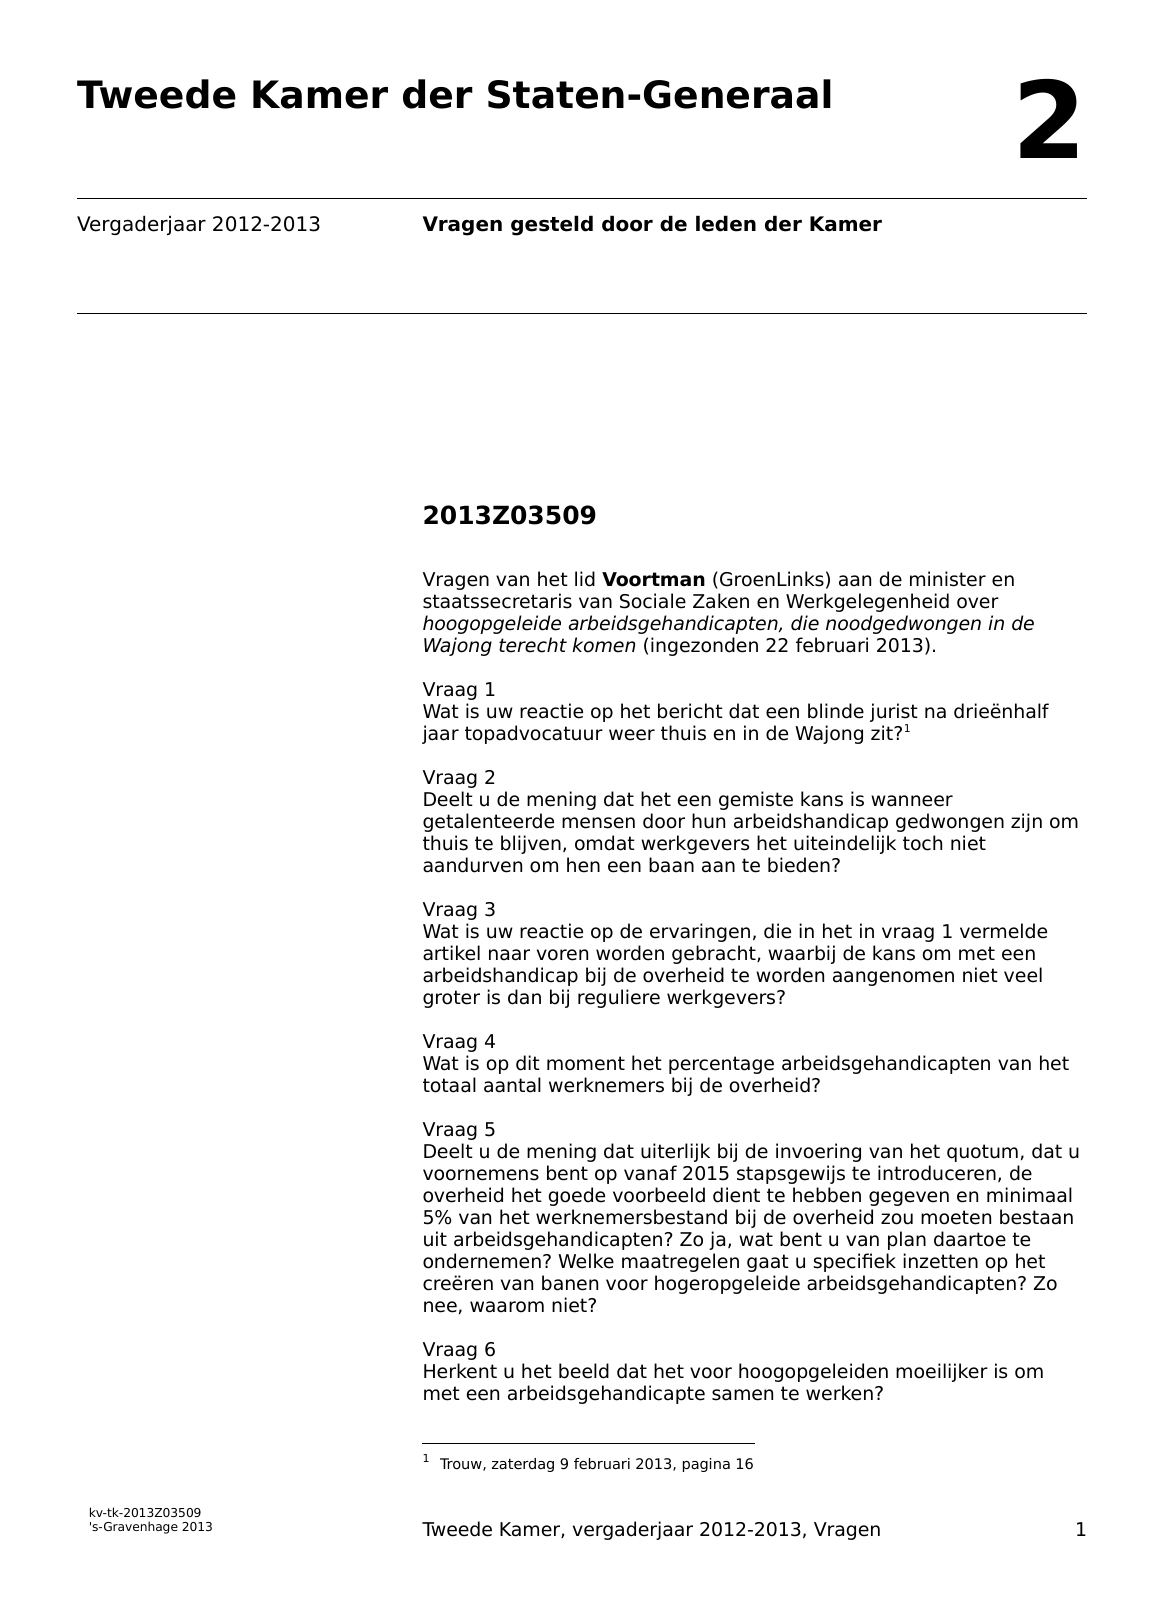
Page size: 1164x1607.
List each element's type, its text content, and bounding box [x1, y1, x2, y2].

table_header 2 [886, 59, 1087, 198]
text Wat is uw reactie op het bericht dat een blinde jurist na drieënhalf jaar topadvocatuur weer thuis en in de Wajong zit? [422, 701, 1087, 745]
text Trouw, zaterdag 9 februari 2013, pagina 16 [422, 1452, 1087, 1474]
text Vraag 6 [422, 1339, 1087, 1361]
text kv-tk-2013Z03509 [88, 1506, 323, 1520]
text 's-Gravenhage 2013 [88, 1520, 323, 1534]
text Vragen van het lid Voortman (GroenLinks) aan de minister en staatssecretaris van Sociale Zaken en Werkgelegenheid over hoogopgeleide arbeidsgehandicapten, die noodgedwongen in de Wajong terecht komen (ingezonden 22 februari 2013). [422, 569, 1087, 657]
text Vraag 1 [422, 679, 1087, 701]
table_cell Vragen gesteld door de leden der Kamer [422, 199, 1087, 313]
text Vraag 3 [422, 899, 1087, 921]
text Deelt u de mening dat het een gemiste kans is wanneer getalenteerde mensen door hun arbeidshandicap gedwongen zijn om thuis te blijven, omdat werkgevers het uiteindelijk toch niet aandurven om hen een baan aan te bieden? [422, 789, 1087, 877]
text Herkent u het beeld dat het voor hoogopgeleiden moeilijker is om met een arbeidsgehandicapte samen te werken? [422, 1361, 1087, 1405]
text Wat is op dit moment het percentage arbeidsgehandicapten van het totaal aantal werknemers bij de overheid? [422, 1053, 1087, 1097]
text 2013Z03509 [422, 501, 1087, 531]
table_header Tweede Kamer der Staten-Generaal [77, 59, 886, 198]
text Vraag 4 [422, 1031, 1087, 1053]
text Vraag 2 [422, 767, 1087, 789]
table_cell Vergaderjaar 2012-2013 [77, 199, 422, 313]
text Vraag 5 [422, 1119, 1087, 1141]
text Deelt u de mening dat uiterlijk bij de invoering van het quotum, dat u voornemens bent op vanaf 2015 stapsgewijs te introduceren, de overheid het goede voorbeeld dient te hebben gegeven en minimaal 5% van het werknemersbestand bij de overheid zou moeten bestaan uit arbeidsgehandicapten? Zo ja, wat bent u van plan daartoe te ondernemen? Welke maatregelen gaat u specifiek inzetten op het creëren van banen voor hogeropgeleide arbeidsgehandicapten? Zo nee, waarom niet? [422, 1141, 1087, 1317]
text Wat is uw reactie op de ervaringen, die in het in vraag 1 vermelde artikel naar voren worden gebracht, waarbij de kans om met een arbeidshandicap bij de overheid te worden aangenomen niet veel groter is dan bij reguliere werkgevers? [422, 921, 1087, 1009]
